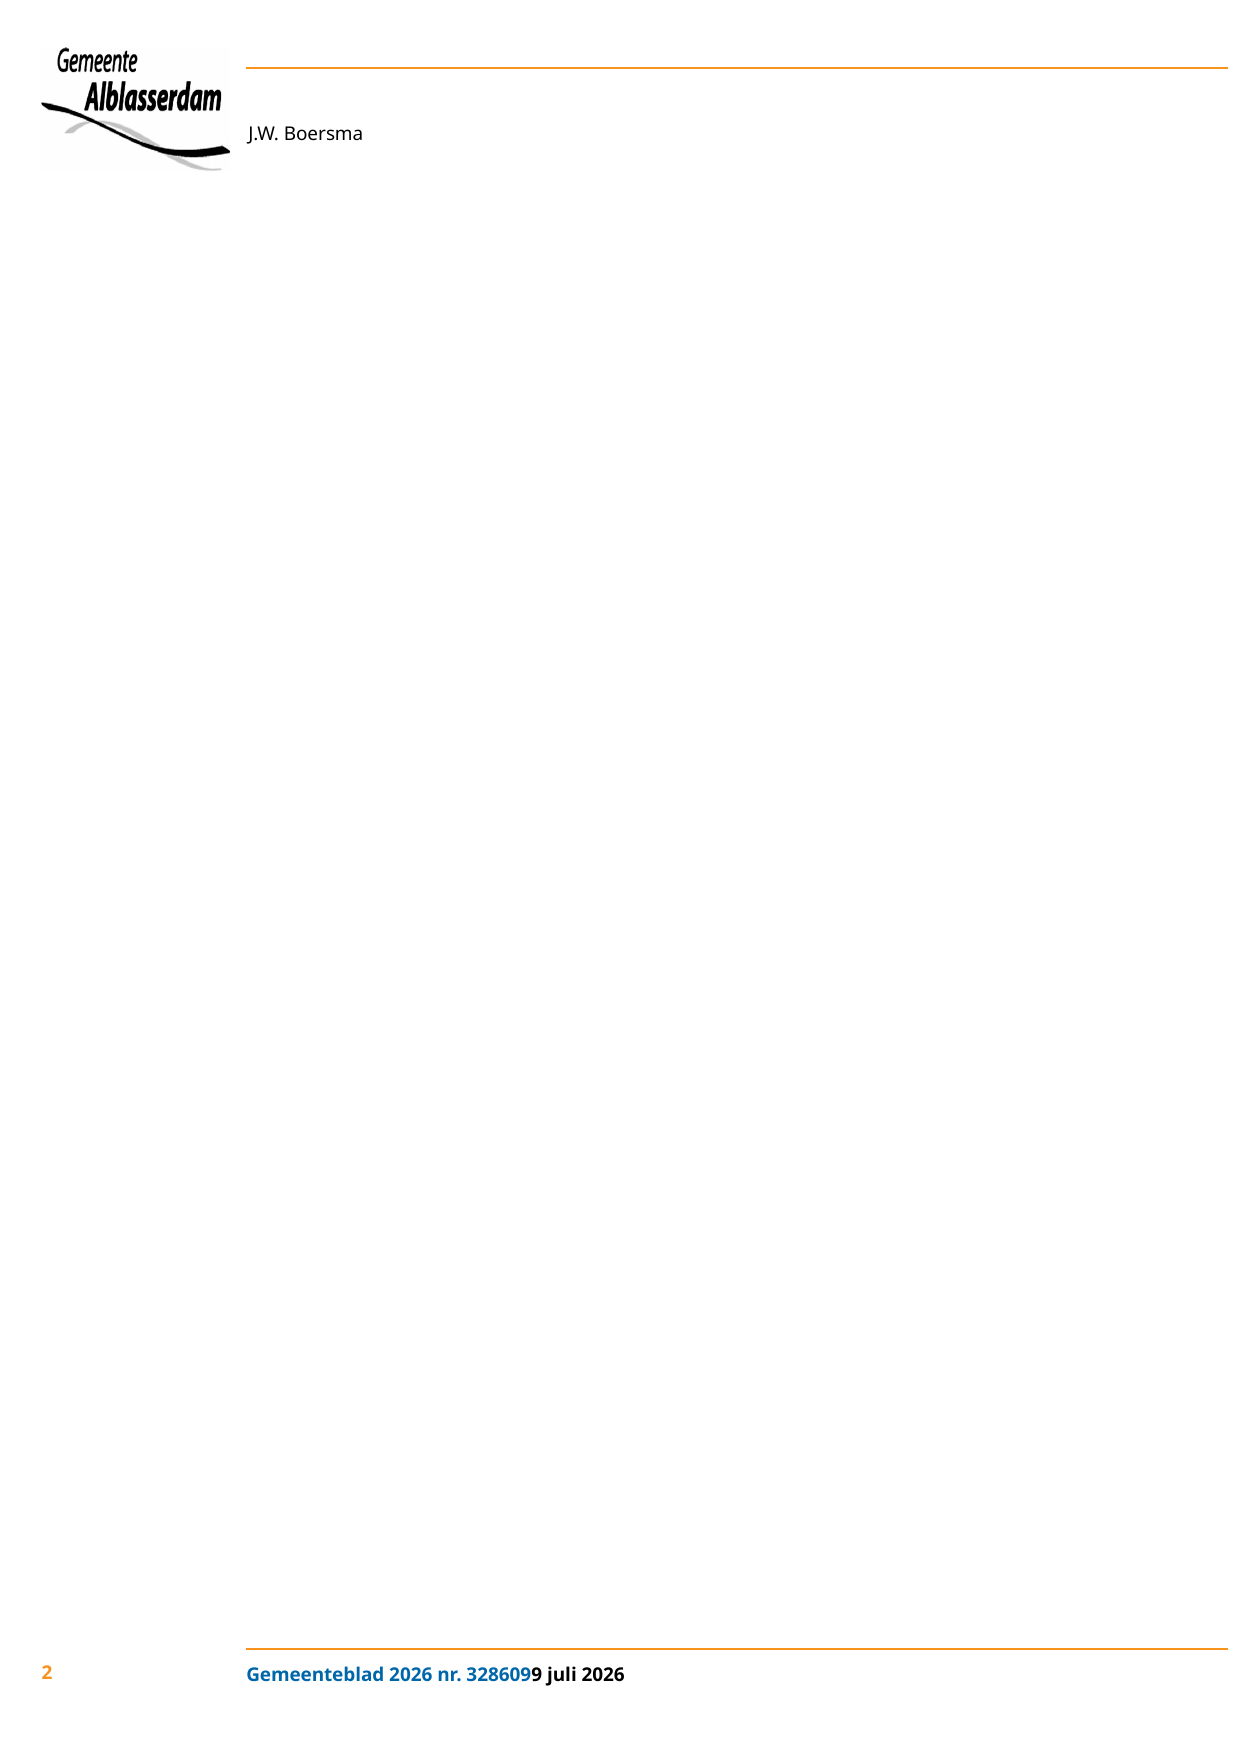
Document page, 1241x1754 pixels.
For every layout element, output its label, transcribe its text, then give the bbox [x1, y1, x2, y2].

picture [41, 47, 231, 172]
text J.W. Boersma [248, 121, 1152, 146]
